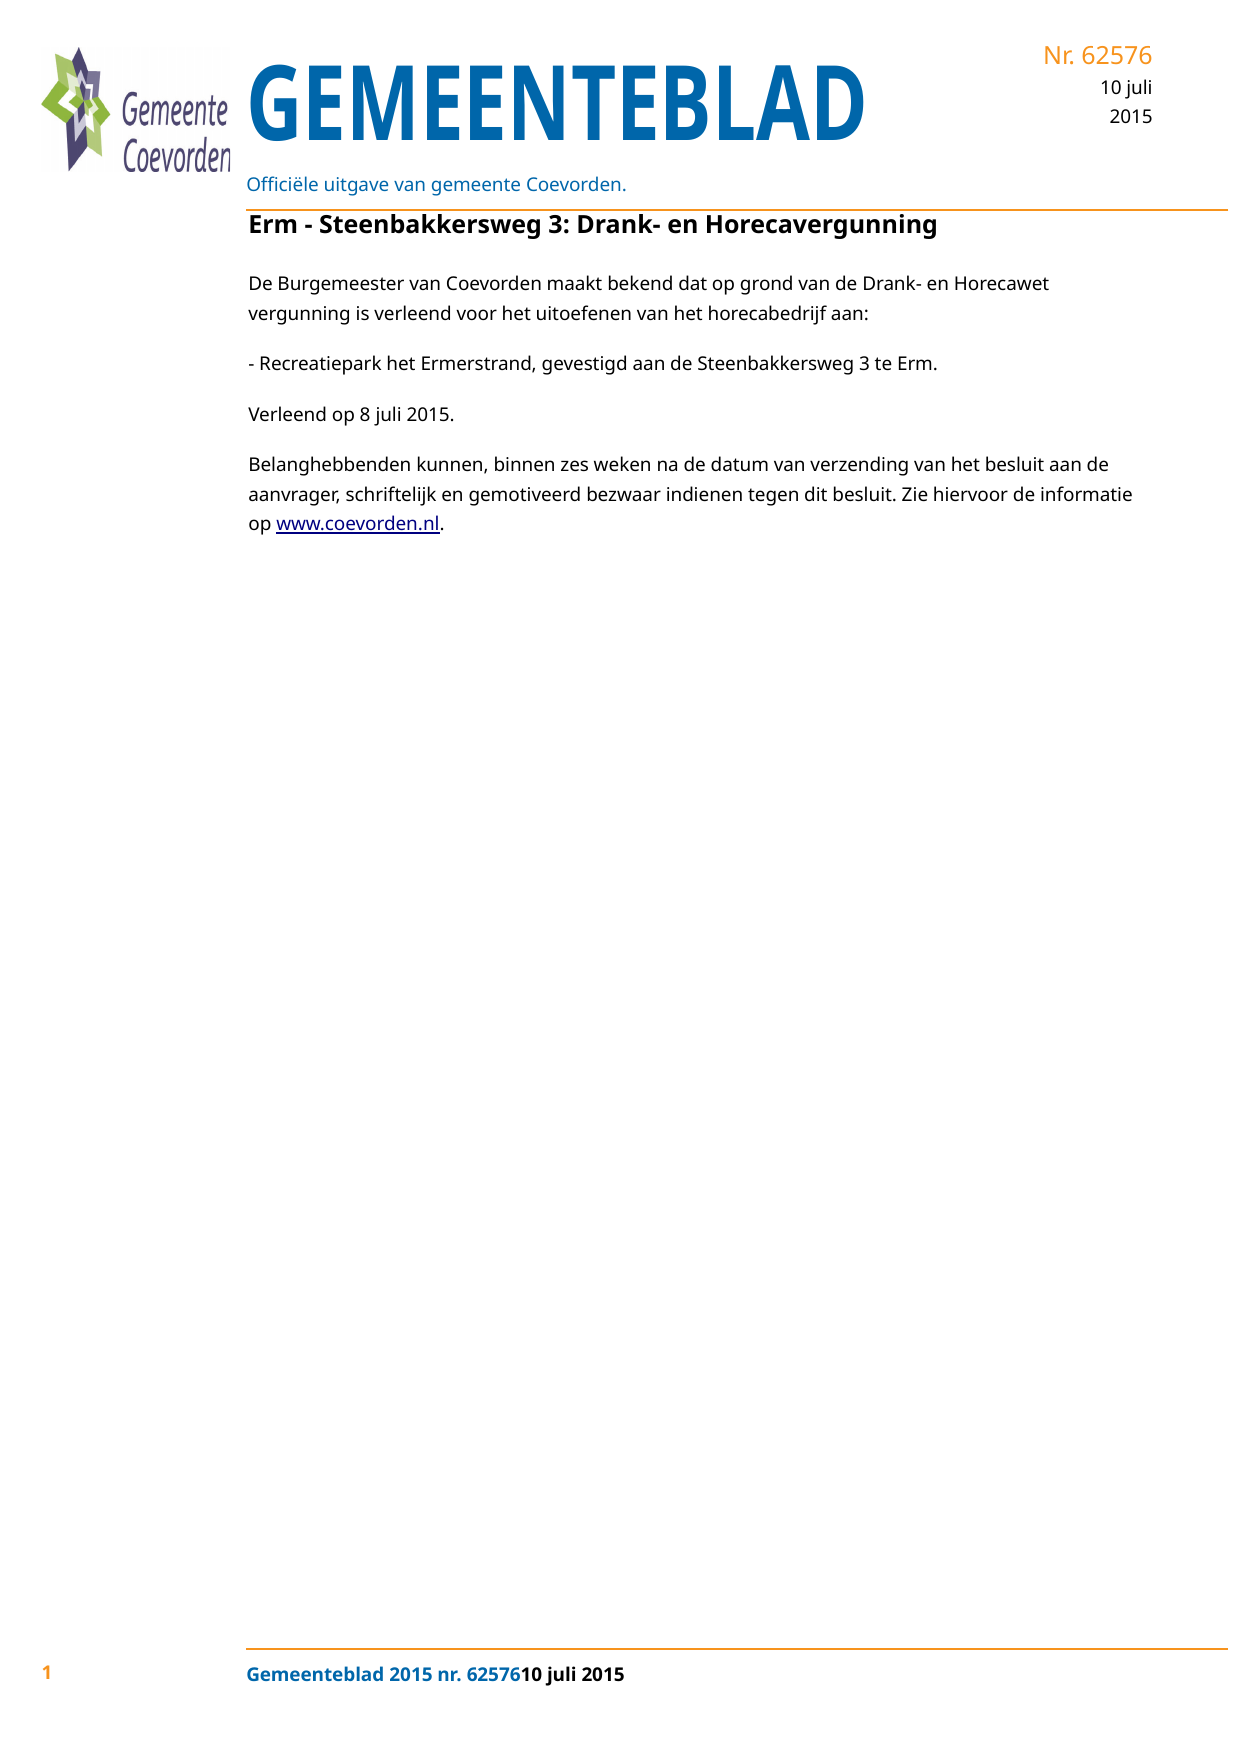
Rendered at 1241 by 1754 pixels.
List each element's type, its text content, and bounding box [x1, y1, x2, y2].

text - Recreatiepark het Ermerstrand, gevestigd aan de Steenbakkersweg 3 te Erm. [248, 350, 1152, 376]
text Belanghebbenden kunnen, binnen zes weken na de datum van verzending van het besluit aan de aanvrager, schriftelijk en gemotiveerd bezwaar indienen tegen dit besluit. Zie hiervoor de informatie op www.coevorden.nl. [248, 451, 1152, 536]
text De Burgemeester van Coevorden maakt bekend dat op grond van de Drank- en Horecawet vergunning is verleend voor het uitoefenen van het horecabedrijf aan: [248, 270, 1152, 326]
text Erm - Steenbakkersweg 3: Drank- en Horecavergunning [248, 211, 1152, 241]
text Verleend op 8 juli 2015. [248, 401, 1152, 426]
picture [41, 47, 231, 172]
